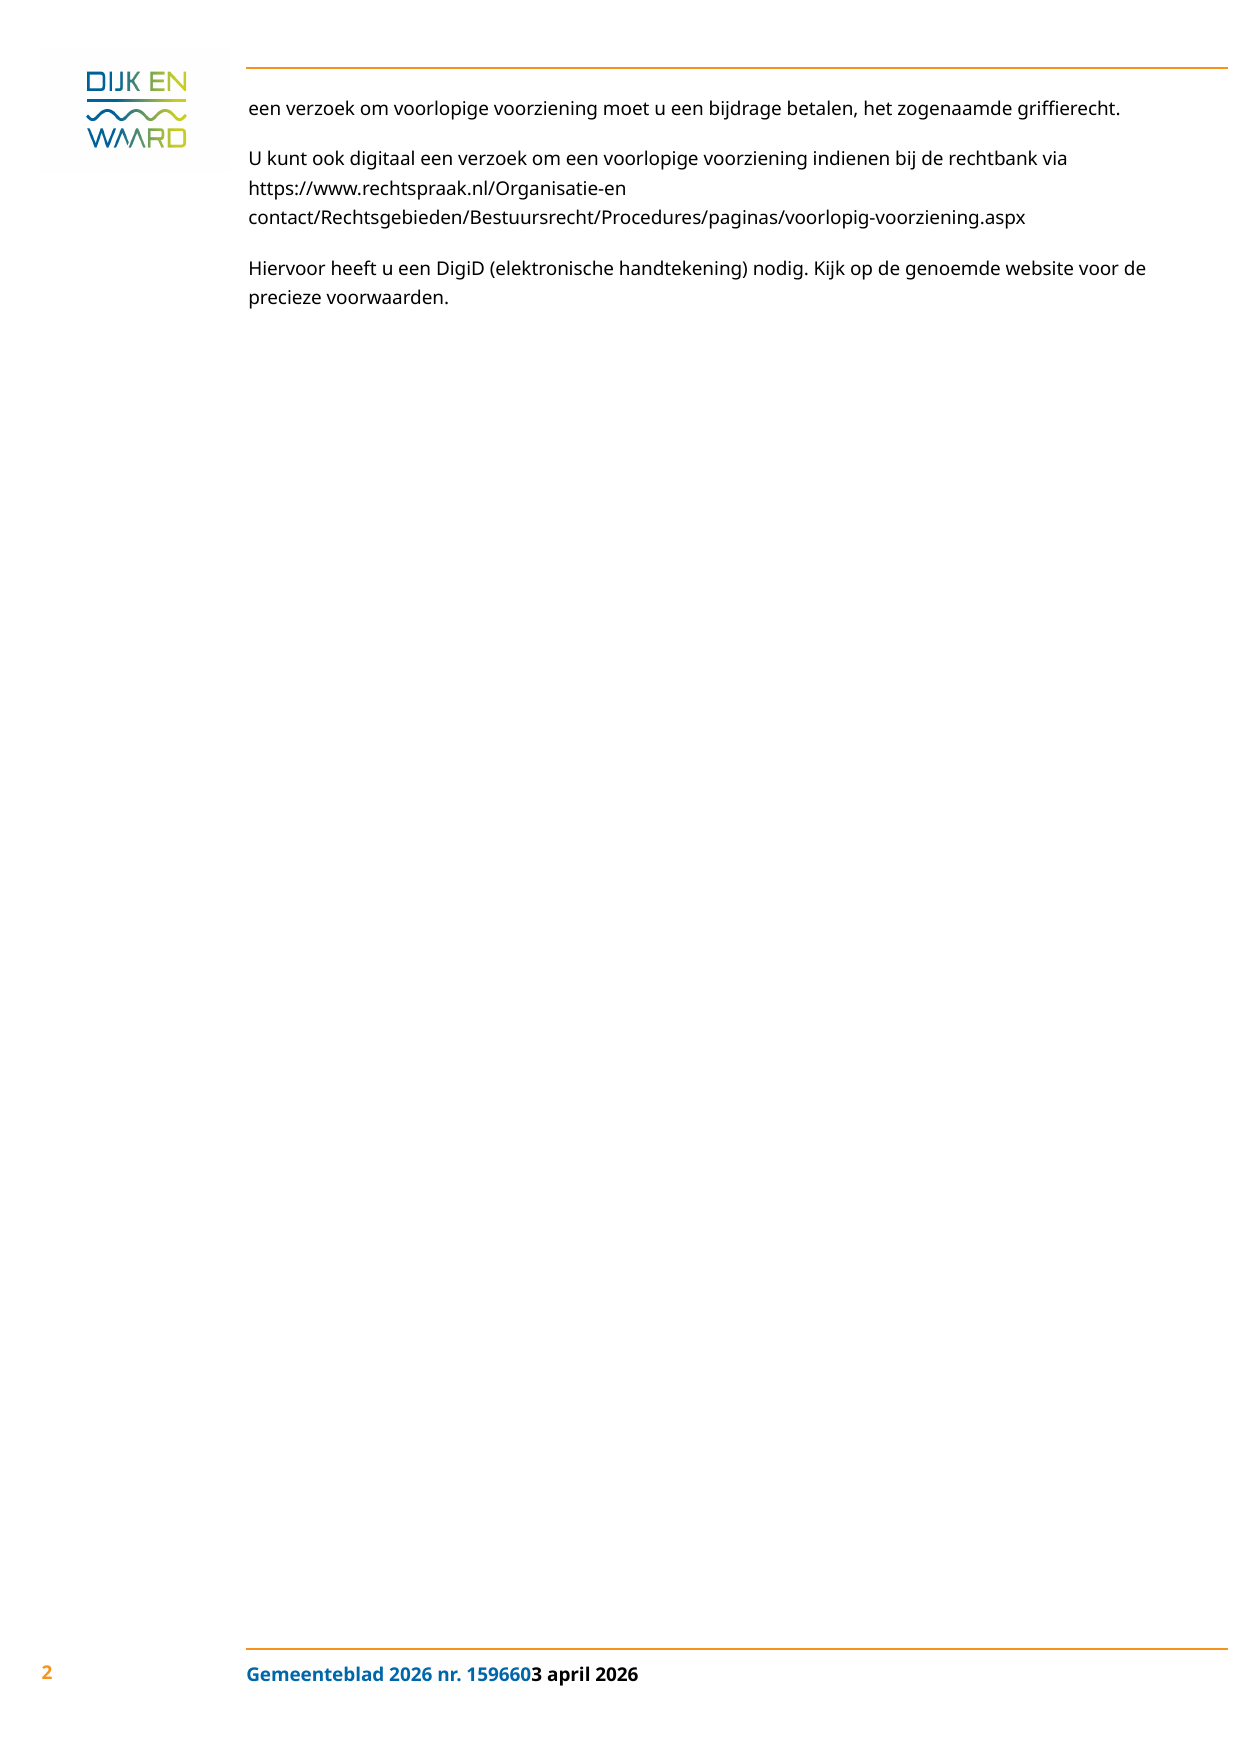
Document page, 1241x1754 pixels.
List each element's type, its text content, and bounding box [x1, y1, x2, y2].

picture [41, 47, 231, 172]
text een verzoek om voorlopige voorziening moet u een bijdrage betalen, het zogenaamde griffierecht. [248, 95, 1152, 121]
text Hiervoor heeft u een DigiD (elektronische handtekening) nodig. Kijk op de genoemde website voor de precieze voorwaarden. [248, 255, 1152, 310]
text U kunt ook digitaal een verzoek om een voorlopige voorziening indienen bij de rechtbank via https://www.rechtspraak.nl/Organisatie-en contact/Rechtsgebieden/Bestuursrecht/Procedures/paginas/voorlopig-voorziening.aspx [248, 145, 1152, 230]
